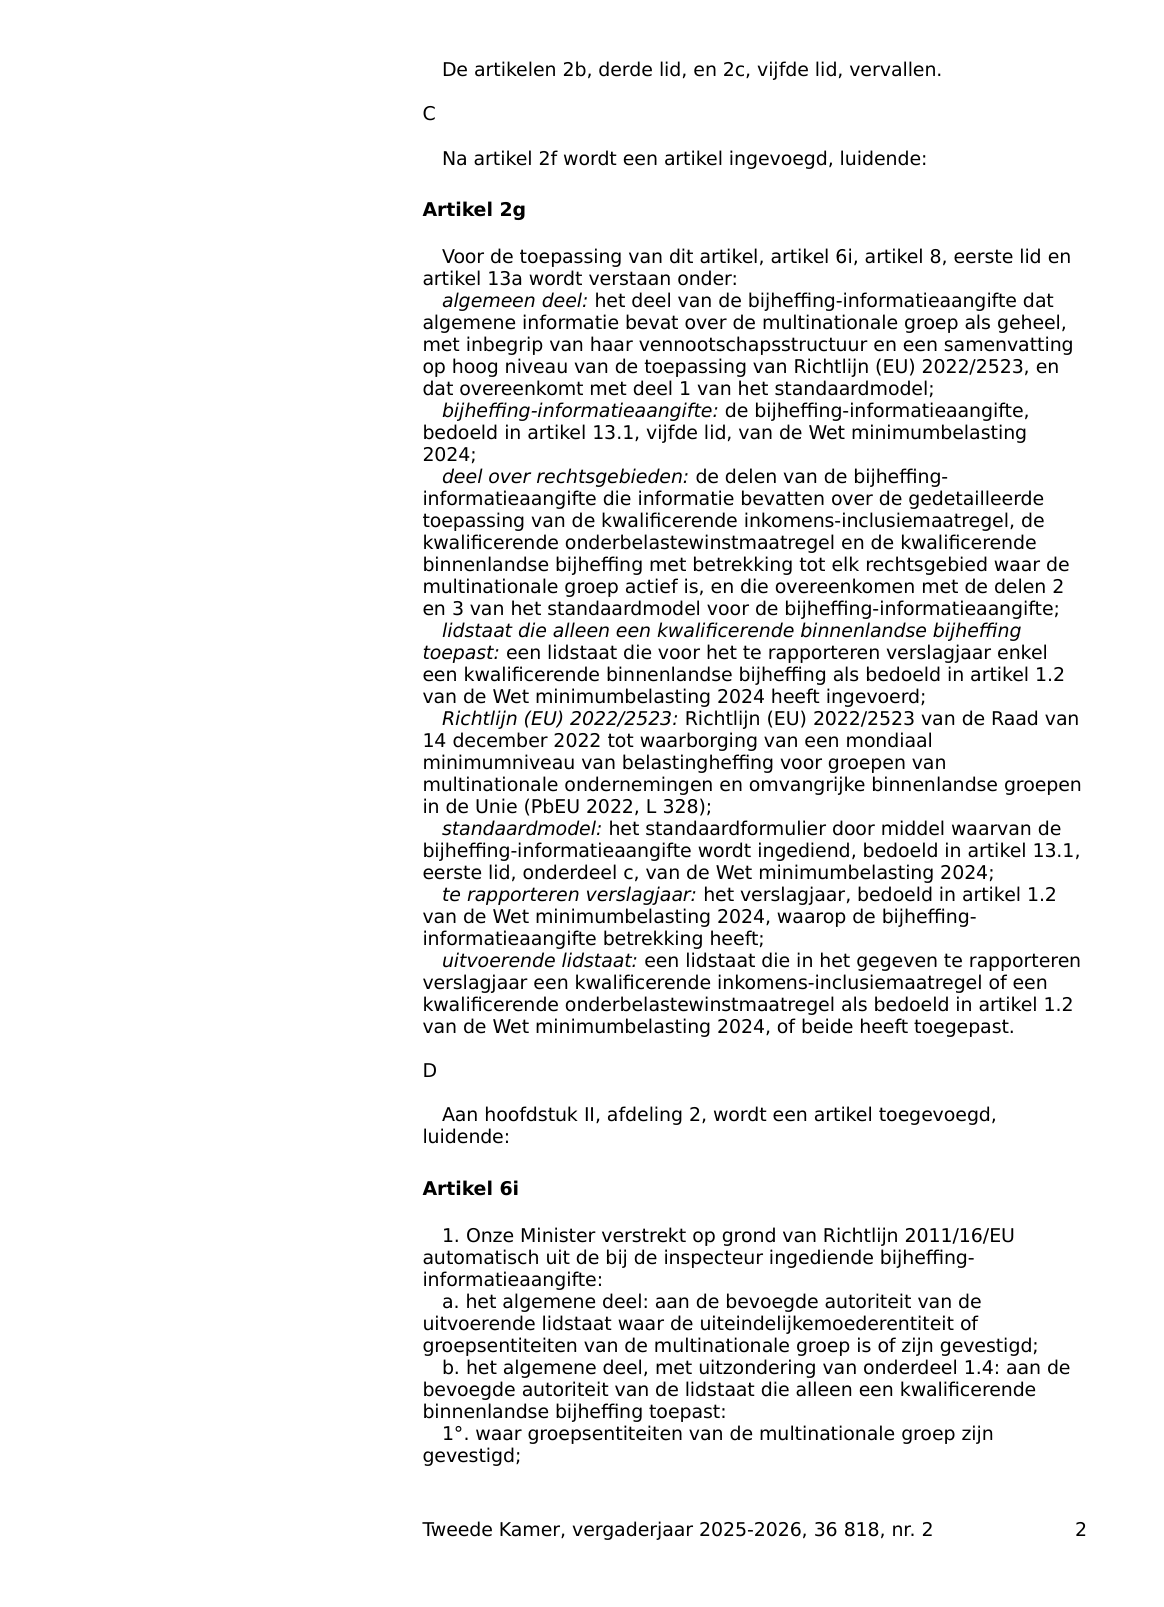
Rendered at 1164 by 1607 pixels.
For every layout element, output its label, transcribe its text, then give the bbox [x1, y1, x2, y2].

text algemeen deel: het deel van de bijheffing-informatieaangifte dat algemene informatie bevat over de multinationale groep als geheel, met inbegrip van haar vennootschapsstructuur en een samenvatting op hoog niveau van de toepassing van Richtlijn (EU) 2022/2523, en dat overeenkomt met deel 1 van het standaardmodel; [422, 290, 1087, 400]
text De artikelen 2b, derde lid, en 2c, vijfde lid, vervallen. [422, 59, 1087, 81]
subtitle Artikel 2g [422, 199, 1087, 221]
text b. het algemene deel, met uitzondering van onderdeel 1.4: aan de bevoegde autoriteit van de lidstaat die alleen een kwalificerende binnenlandse bijheffing toepast: [422, 1357, 1087, 1423]
text Na artikel 2f wordt een artikel ingevoegd, luidende: [422, 147, 1087, 169]
text 1. Onze Minister verstrekt op grond van Richtlijn 2011/16/EU automatisch uit de bij de inspecteur ingediende bijheffing-informatieaangifte: [422, 1225, 1087, 1291]
subtitle Artikel 6i [422, 1178, 1087, 1200]
text Aan hoofdstuk II, afdeling 2, wordt een artikel toegevoegd, luidende: [422, 1104, 1087, 1148]
text Richtlijn (EU) 2022/2523: Richtlijn (EU) 2022/2523 van de Raad van 14 december 2022 tot waarborging van een mondiaal minimumniveau van belastingheffing voor groepen van multinationale ondernemingen en omvangrijke binnenlandse groepen in de Unie (PbEU 2022, L 328); [422, 708, 1087, 818]
text lidstaat die alleen een kwalificerende binnenlandse bijheffing toepast: een lidstaat die voor het te rapporteren verslagjaar enkel een kwalificerende binnenlandse bijheffing als bedoeld in artikel 1.2 van de Wet minimumbelasting 2024 heeft ingevoerd; [422, 620, 1087, 708]
text C [422, 103, 1087, 125]
text a. het algemene deel: aan de bevoegde autoriteit van de uitvoerende lidstaat waar de uiteindelijkemoederentiteit of groepsentiteiten van de multinationale groep is of zijn gevestigd; [422, 1291, 1087, 1357]
text te rapporteren verslagjaar: het verslagjaar, bedoeld in artikel 1.2 van de Wet minimumbelasting 2024, waarop de bijheffing-informatieaangifte betrekking heeft; [422, 884, 1087, 950]
text standaardmodel: het standaardformulier door middel waarvan de bijheffing-informatieaangifte wordt ingediend, bedoeld in artikel 13.1, eerste lid, onderdeel c, van de Wet minimumbelasting 2024; [422, 818, 1087, 884]
text uitvoerende lidstaat: een lidstaat die in het gegeven te rapporteren verslagjaar een kwalificerende inkomens-inclusiemaatregel of een kwalificerende onderbelastewinstmaatregel als bedoeld in artikel 1.2 van de Wet minimumbelasting 2024, of beide heeft toegepast. [422, 950, 1087, 1038]
text bijheffing-informatieaangifte: de bijheffing-informatieaangifte, bedoeld in artikel 13.1, vijfde lid, van de Wet minimumbelasting 2024; [422, 400, 1087, 466]
text D [422, 1060, 1087, 1082]
text 1°. waar groepsentiteiten van de multinationale groep zijn gevestigd; [422, 1423, 1087, 1467]
text deel over rechtsgebieden: de delen van de bijheffing-informatieaangifte die informatie bevatten over de gedetailleerde toepassing van de kwalificerende inkomens-inclusiemaatregel, de kwalificerende onderbelastewinstmaatregel en de kwalificerende binnenlandse bijheffing met betrekking tot elk rechtsgebied waar de multinationale groep actief is, en die overeenkomen met de delen 2 en 3 van het standaardmodel voor de bijheffing-informatieaangifte; [422, 466, 1087, 620]
text Voor de toepassing van dit artikel, artikel 6i, artikel 8, eerste lid en artikel 13a wordt verstaan onder: [422, 246, 1087, 290]
